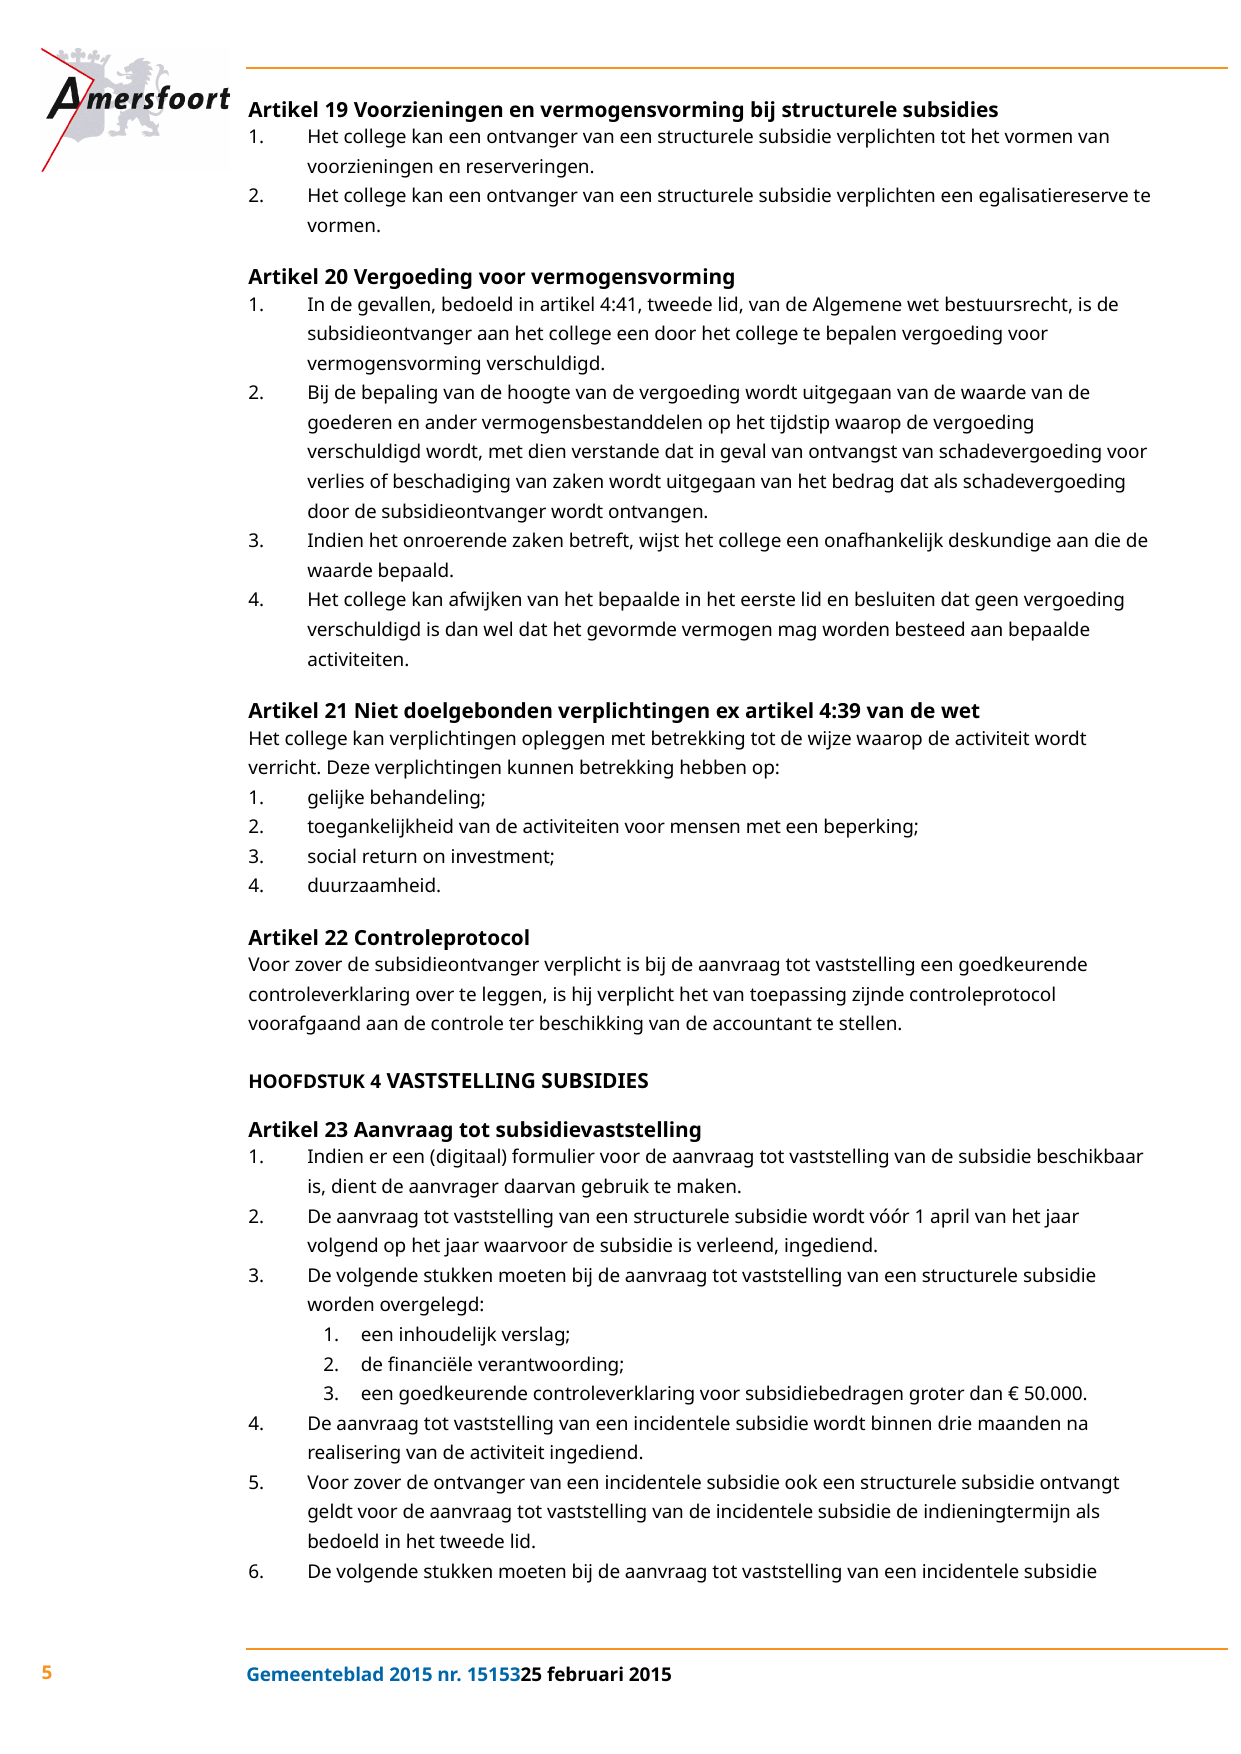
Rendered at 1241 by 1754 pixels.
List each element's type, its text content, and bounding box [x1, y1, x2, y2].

list Indien het onroerende zaken betreft, wijst het college een onafhankelijk deskundige aan die de waarde bepaald. [248, 527, 1152, 583]
text Voor zover de subsidieontvanger verplicht is bij de aanvraag tot vaststelling een goedkeurende controleverklaring over te leggen, is hij verplicht het van toepassing zijnde controleprotocol voorafgaand aan de controle ter beschikking van de accountant te stellen. [248, 951, 1152, 1036]
text Het college kan verplichtingen opleggen met betrekking tot de wijze waarop de activiteit wordt verricht. Deze verplichtingen kunnen betrekking hebben op: [248, 725, 1152, 780]
list In de gevallen, bedoeld in artikel 4:41, tweede lid, van de Algemene wet bestuursrecht, is de subsidieontvanger aan het college een door het college te bepalen vergoeding voor vermogensvorming verschuldigd. [248, 291, 1152, 376]
list Voor zover de ontvanger van een incidentele subsidie ook een structurele subsidie ontvangt [248, 1469, 1152, 1495]
text Artikel 22 Controleprotocol [248, 923, 1152, 951]
list een inhoudelijk verslag; [323, 1321, 1152, 1347]
list Indien er een (digitaal) formulier voor de aanvraag tot vaststelling van de subsidie beschikbaar is, dient de aanvrager daarvan gebruik te maken. [248, 1144, 1152, 1199]
text Artikel 23 Aanvraag tot subsidievaststelling [248, 1115, 1152, 1144]
list Het college kan afwijken van het bepaalde in het eerste lid en besluiten dat geen vergoeding verschuldigd is dan wel dat het gevormde vermogen mag worden besteed aan bepaalde activiteiten. [248, 587, 1152, 672]
picture [41, 47, 231, 172]
list duurzaamheid. [248, 873, 1152, 898]
list geldt voor de aanvraag tot vaststelling van de incidentele subsidie de indieningtermijn als [248, 1499, 1152, 1524]
text Artikel 19 Voorzieningen en vermogensvorming bij structurele subsidies [248, 95, 1152, 123]
list Het college kan een ontvanger van een structurele subsidie verplichten tot het vormen van voorzieningen en reserveringen. [248, 123, 1152, 178]
list De volgende stukken moeten bij de aanvraag tot vaststelling van een incidentele subsidie [248, 1558, 1152, 1583]
text Artikel 21 Niet doelgebonden verplichtingen ex artikel 4:39 van de wet [248, 696, 1152, 725]
list toegankelijkheid van de activiteiten voor mensen met een beperking; [248, 813, 1152, 839]
list gelijke behandeling; [248, 784, 1152, 809]
list de financiële verantwoording; [323, 1351, 1152, 1376]
list Bij de bepaling van de hoogte van de vergoeding wordt uitgegaan van de waarde van de goederen en ander vermogensbestanddelen op het tijdstip waarop de vergoeding verschuldigd wordt, met dien verstande dat in geval van ontvangst van schadevergoeding voor verlies of beschadiging van zaken wordt uitgegaan van het bedrag dat als schadevergoeding door de subsidieontvanger wordt ontvangen. [248, 379, 1152, 524]
list social return on investment; [248, 843, 1152, 869]
list Het college kan een ontvanger van een structurele subsidie verplichten een egalisatiereserve te vormen. [248, 182, 1152, 238]
list een goedkeurende controleverklaring voor subsidiebedragen groter dan € 50.000. [323, 1380, 1152, 1406]
list De volgende stukken moeten bij de aanvraag tot vaststelling van een structurele subsidie worden overgelegd: [248, 1262, 1152, 1317]
text HOOFDSTUK 4 VASTSTELLING SUBSIDIES [248, 1066, 1152, 1094]
list De aanvraag tot vaststelling van een incidentele subsidie wordt binnen drie maanden na realisering van de activiteit ingediend. [248, 1410, 1152, 1465]
text Artikel 20 Vergoeding voor vermogensvorming [248, 262, 1152, 291]
list De aanvraag tot vaststelling van een structurele subsidie wordt vóór 1 april van het jaar volgend op het jaar waarvoor de subsidie is verleend, ingediend. [248, 1203, 1152, 1258]
list bedoeld in het tweede lid. [248, 1528, 1152, 1554]
